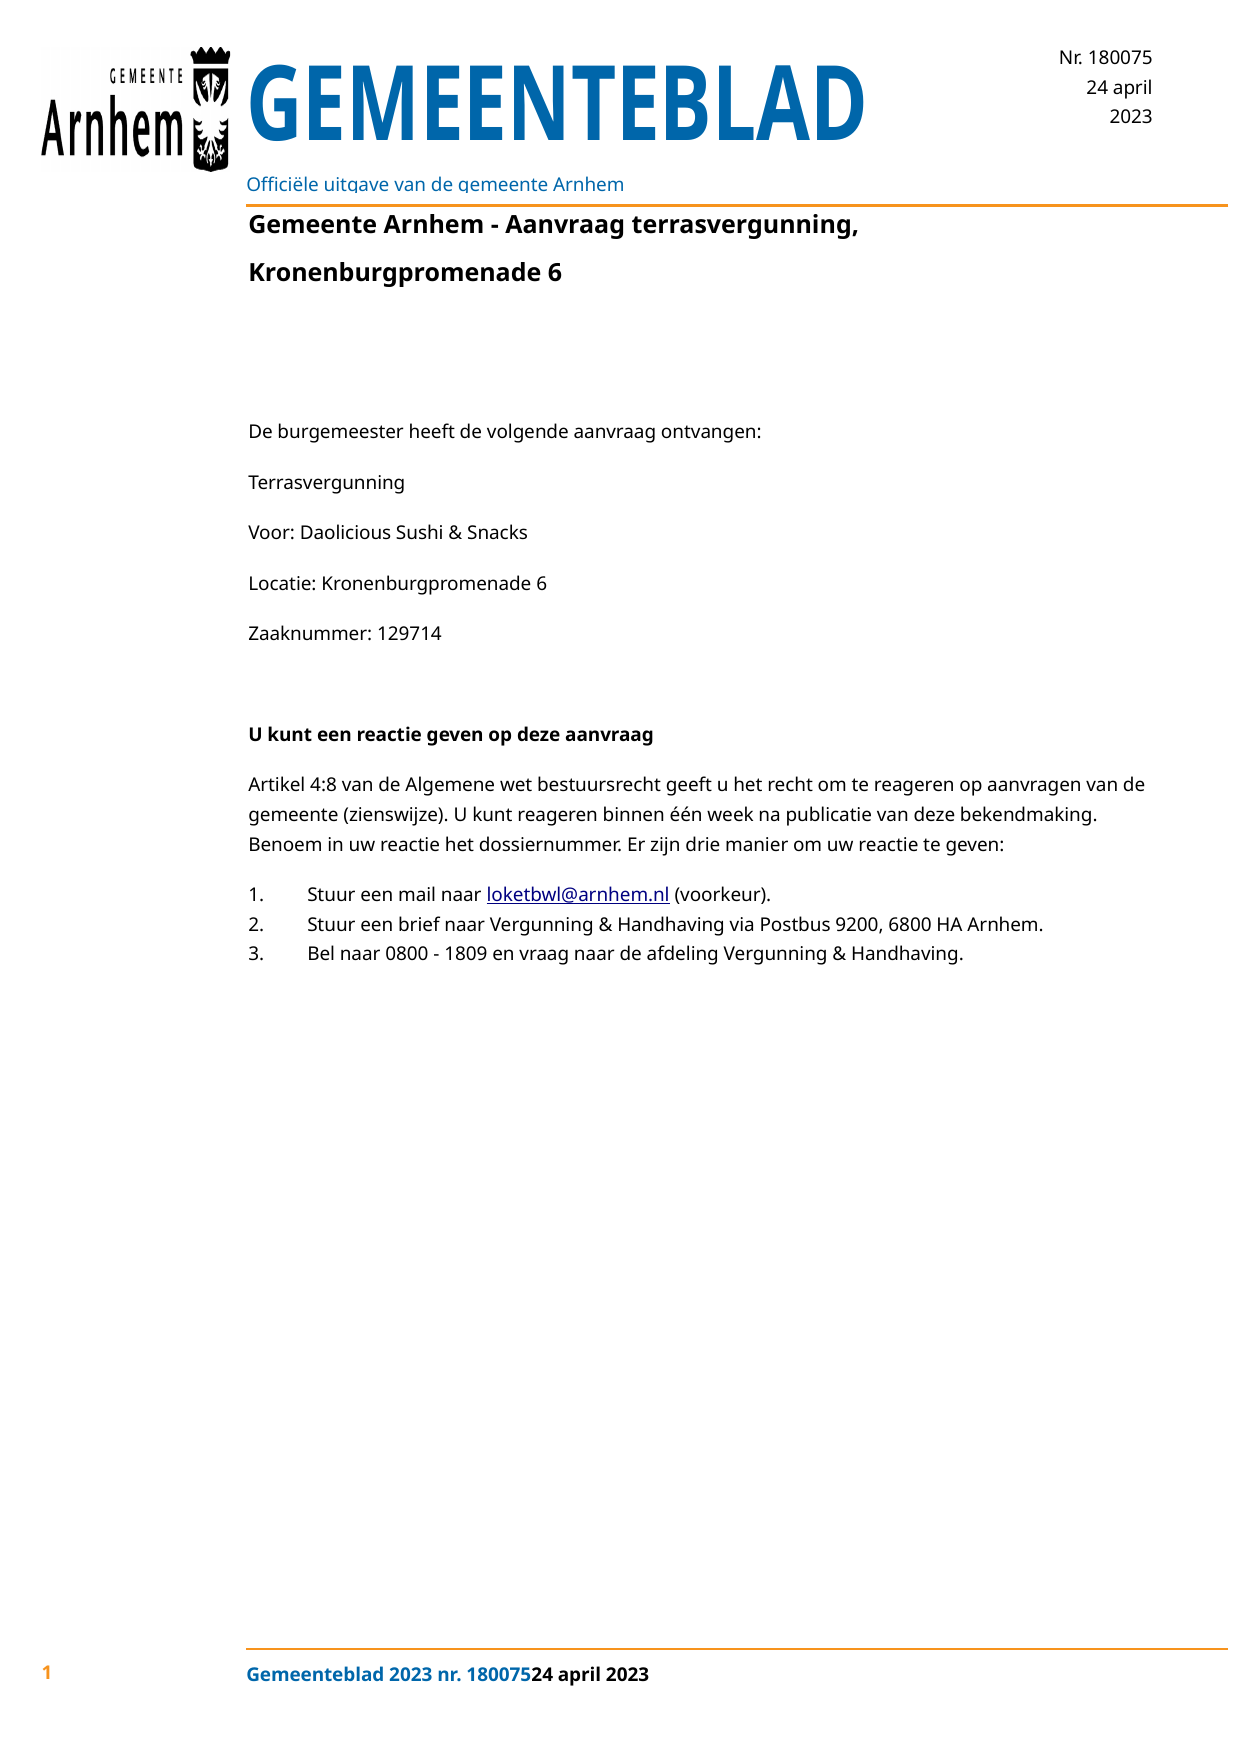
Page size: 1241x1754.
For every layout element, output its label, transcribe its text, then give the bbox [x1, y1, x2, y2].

picture [41, 47, 231, 172]
text Gemeente Arnhem - Aanvraag terrasvergunning, Kronenburgpromenade 6 [248, 207, 1152, 288]
list Stuur een brief naar Vergunning & Handhaving via Postbus 9200, 6800 HA Arnhem. [248, 911, 1152, 937]
text Voor: Daolicious Sushi & Snacks [248, 519, 1152, 545]
text Zaaknummer: 129714 [248, 620, 1152, 646]
list Bel naar 0800 - 1809 en vraag naar de afdeling Vergunning & Handhaving. [248, 940, 1152, 966]
text De burgemeester heeft de volgende aanvraag ontvangen: [248, 419, 1152, 444]
text Terrasvergunning [248, 469, 1152, 495]
text Locatie: Kronenburgpromenade 6 [248, 570, 1152, 596]
list Stuur een mail naar loketbwl@arnhem.nl (voorkeur). [248, 881, 1152, 907]
text Artikel 4:8 van de Algemene wet bestuursrecht geeft u het recht om te reageren op aanvragen van de gemeente (zienswijze). U kunt reageren binnen één week na publicatie van deze bekendmaking. Benoem in uw reactie het dossiernummer. Er zijn drie manier om uw reactie te geven: [248, 772, 1152, 857]
text U kunt een reactie geven op deze aanvraag [248, 721, 1152, 747]
